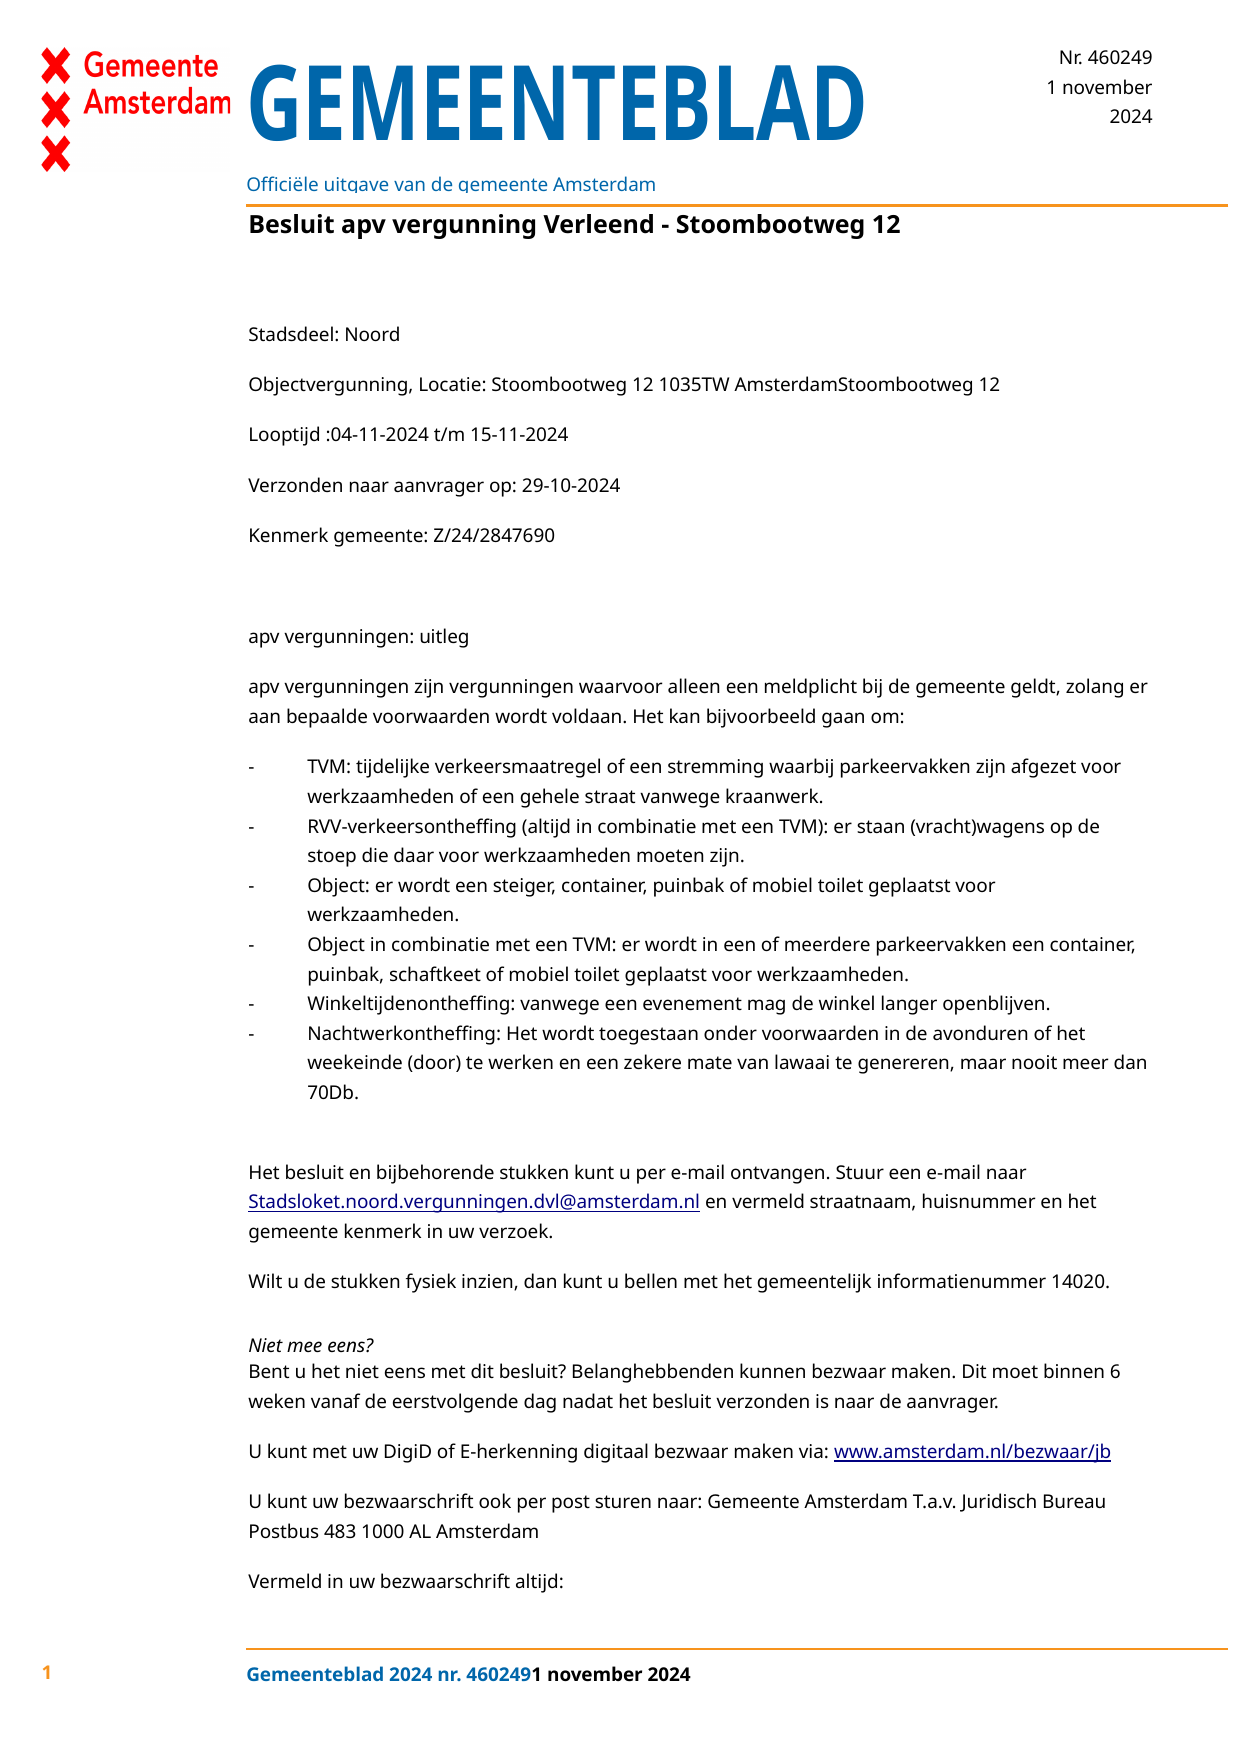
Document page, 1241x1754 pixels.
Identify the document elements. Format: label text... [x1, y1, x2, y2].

text Besluit apv vergunning Verleend - Stoombootweg 12 [248, 207, 1152, 241]
text Objectvergunning, Locatie: Stoombootweg 12 1035TW AmsterdamStoombootweg 12 [248, 371, 1152, 397]
text Verzonden naar aanvrager op: 29-10-2024 [248, 472, 1152, 498]
text apv vergunningen: uitleg [248, 623, 1152, 649]
text Niet mee eens? [248, 1333, 1152, 1358]
list Winkeltijdenontheffing: vanwege een evenement mag de winkel langer openblijven. [248, 990, 1152, 1016]
list Nachtwerkontheffing: Het wordt toegestaan onder voorwaarden in de avonduren of het weekeinde (door) te werken en een zekere mate van lawaai te genereren, maar nooit meer dan 70Db. [248, 1020, 1152, 1105]
list RVV-verkeersontheffing (altijd in combinatie met een TVM): er staan (vracht)wagens op de stoep die daar voor werkzaamheden moeten zijn. [248, 813, 1152, 868]
list Object in combinatie met een TVM: er wordt in een of meerdere parkeervakken een container, puinbak, schaftkeet of mobiel toilet geplaatst voor werkzaamheden. [248, 931, 1152, 986]
text Looptijd :04-11-2024 t/m 15-11-2024 [248, 422, 1152, 447]
text Het besluit en bijbehorende stukken kunt u per e-mail ontvangen. Stuur een e-mail naar Stadsloket.noord.vergunningen.dvl@amsterdam.nl en vermeld straatnaam, huisnummer en het gemeente kenmerk in uw verzoek. [248, 1159, 1152, 1244]
text Kenmerk gemeente: Z/24/2847690 [248, 522, 1152, 548]
text apv vergunningen zijn vergunningen waarvoor alleen een meldplicht bij de gemeente geldt, zolang er aan bepaalde voorwaarden wordt voldaan. Het kan bijvoorbeeld gaan om: [248, 674, 1152, 729]
list TVM: tijdelijke verkeersmaatregel of een stremming waarbij parkeervakken zijn afgezet voor werkzaamheden of een gehele straat vanwege kraanwerk. [248, 754, 1152, 809]
text Vermeld in uw bezwaarschrift altijd: [248, 1569, 1152, 1594]
text U kunt uw bezwaarschrift ook per post sturen naar: Gemeente Amsterdam T.a.v. Juridisch Bureau Postbus 483 1000 AL Amsterdam [248, 1489, 1152, 1544]
text U kunt met uw DigiD of E-herkenning digitaal bezwaar maken via: www.amsterdam.nl/bezwaar/jb [248, 1438, 1152, 1464]
text Stadsdeel: Noord [248, 321, 1152, 346]
list Object: er wordt een steiger, container, puinbak of mobiel toilet geplaatst voor werkzaamheden. [248, 872, 1152, 927]
text Bent u het niet eens met dit besluit? Belanghebbenden kunnen bezwaar maken. Dit moet binnen 6 weken vanaf de eerstvolgende dag nadat het besluit verzonden is naar de aanvrager. [248, 1358, 1152, 1414]
picture [41, 47, 231, 172]
text Wilt u de stukken fysiek inzien, dan kunt u bellen met het gemeentelijk informatienummer 14020. [248, 1269, 1152, 1294]
